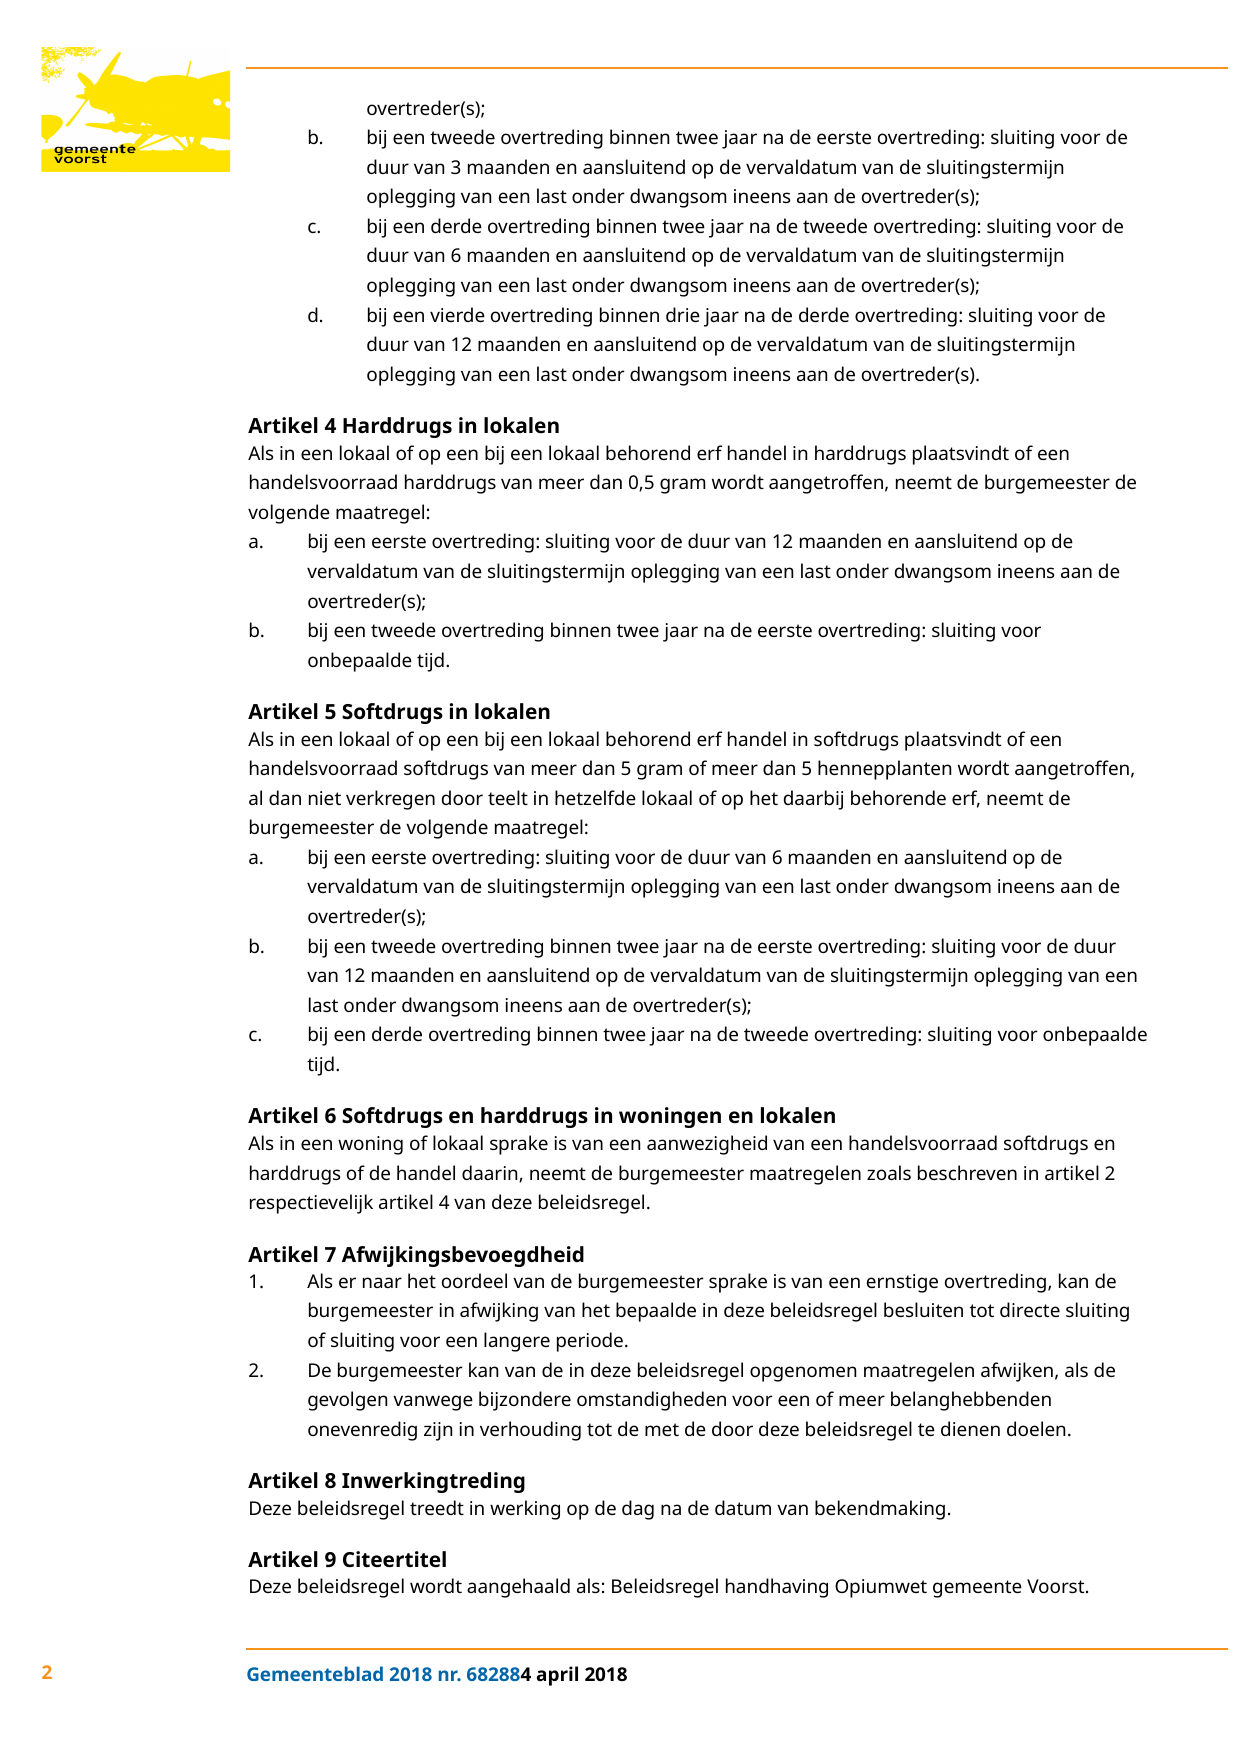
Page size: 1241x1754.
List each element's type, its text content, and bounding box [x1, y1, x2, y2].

list Als er naar het oordeel van de burgemeester sprake is van een ernstige overtreding, kan de burgemeester in afwijking van het bepaalde in deze beleidsregel besluiten tot directe sluiting of sluiting voor een langere periode. [248, 1268, 1152, 1353]
text Deze beleidsregel wordt aangehaald als: Beleidsregel handhaving Opiumwet gemeente Voorst. [248, 1574, 1152, 1599]
list bij een eerste overtreding: sluiting voor de duur van 12 maanden en aansluitend op de vervaldatum van de sluitingstermijn oplegging van een last onder dwangsom ineens aan de overtreder(s); [248, 529, 1152, 613]
list bij een tweede overtreding binnen twee jaar na de eerste overtreding: sluiting voor de duur van 12 maanden en aansluitend op de vervaldatum van de sluitingstermijn oplegging van een last onder dwangsom ineens aan de overtreder(s); [248, 933, 1152, 1018]
text Artikel 4 Harddrugs in lokalen [248, 411, 1152, 440]
text Als in een woning of lokaal sprake is van een aanwezigheid van een handelsvoorraad softdrugs en harddrugs of de handel daarin, neemt de burgemeester maatregelen zoals beschreven in artikel 2 respectievelijk artikel 4 van deze beleidsregel. [248, 1130, 1152, 1215]
list De burgemeester kan van de in deze beleidsregel opgenomen maatregelen afwijken, als de gevolgen vanwege bijzondere omstandigheden voor een of meer belanghebbenden onevenredig zijn in verhouding tot de met de door deze beleidsregel te dienen doelen. [248, 1357, 1152, 1442]
text Als in een lokaal of op een bij een lokaal behorend erf handel in harddrugs plaatsvindt of een handelsvoorraad harddrugs van meer dan 0,5 gram wordt aangetroffen, neemt de burgemeester de volgende maatregel: [248, 440, 1152, 525]
list bij een derde overtreding binnen twee jaar na de tweede overtreding: sluiting voor de duur van 6 maanden en aansluitend op de vervaldatum van de sluitingstermijn oplegging van een last onder dwangsom ineens aan de overtreder(s); [307, 213, 1152, 298]
list overtreder(s); [307, 95, 1152, 121]
text Als in een lokaal of op een bij een lokaal behorend erf handel in softdrugs plaatsvindt of een handelsvoorraad softdrugs van meer dan 5 gram of meer dan 5 hennepplanten wordt aangetroffen, al dan niet verkregen door teelt in hetzelfde lokaal of op het daarbij behorende erf, neemt de burgemeester de volgende maatregel: [248, 726, 1152, 840]
text Artikel 8 Inwerkingtreding [248, 1466, 1152, 1495]
picture [41, 47, 231, 172]
list bij een tweede overtreding binnen twee jaar na de eerste overtreding: sluiting voor onbepaalde tijd. [248, 617, 1152, 673]
text Artikel 9 Citeertitel [248, 1545, 1152, 1574]
text Artikel 5 Softdrugs in lokalen [248, 697, 1152, 726]
list bij een eerste overtreding: sluiting voor de duur van 6 maanden en aansluitend op de vervaldatum van de sluitingstermijn oplegging van een last onder dwangsom ineens aan de overtreder(s); [248, 844, 1152, 929]
text Deze beleidsregel treedt in werking op de dag na de datum van bekendmaking. [248, 1495, 1152, 1521]
list bij een tweede overtreding binnen twee jaar na de eerste overtreding: sluiting voor de duur van 3 maanden en aansluitend op de vervaldatum van de sluitingstermijn oplegging van een last onder dwangsom ineens aan de overtreder(s); [307, 124, 1152, 209]
text Artikel 7 Afwijkingsbevoegdheid [248, 1240, 1152, 1268]
list bij een derde overtreding binnen twee jaar na de tweede overtreding: sluiting voor onbepaalde tijd. [248, 1022, 1152, 1077]
list bij een vierde overtreding binnen drie jaar na de derde overtreding: sluiting voor de duur van 12 maanden en aansluitend op de vervaldatum van de sluitingstermijn oplegging van een last onder dwangsom ineens aan de overtreder(s). [307, 302, 1152, 387]
text Artikel 6 Softdrugs en harddrugs in woningen en lokalen [248, 1102, 1152, 1130]
